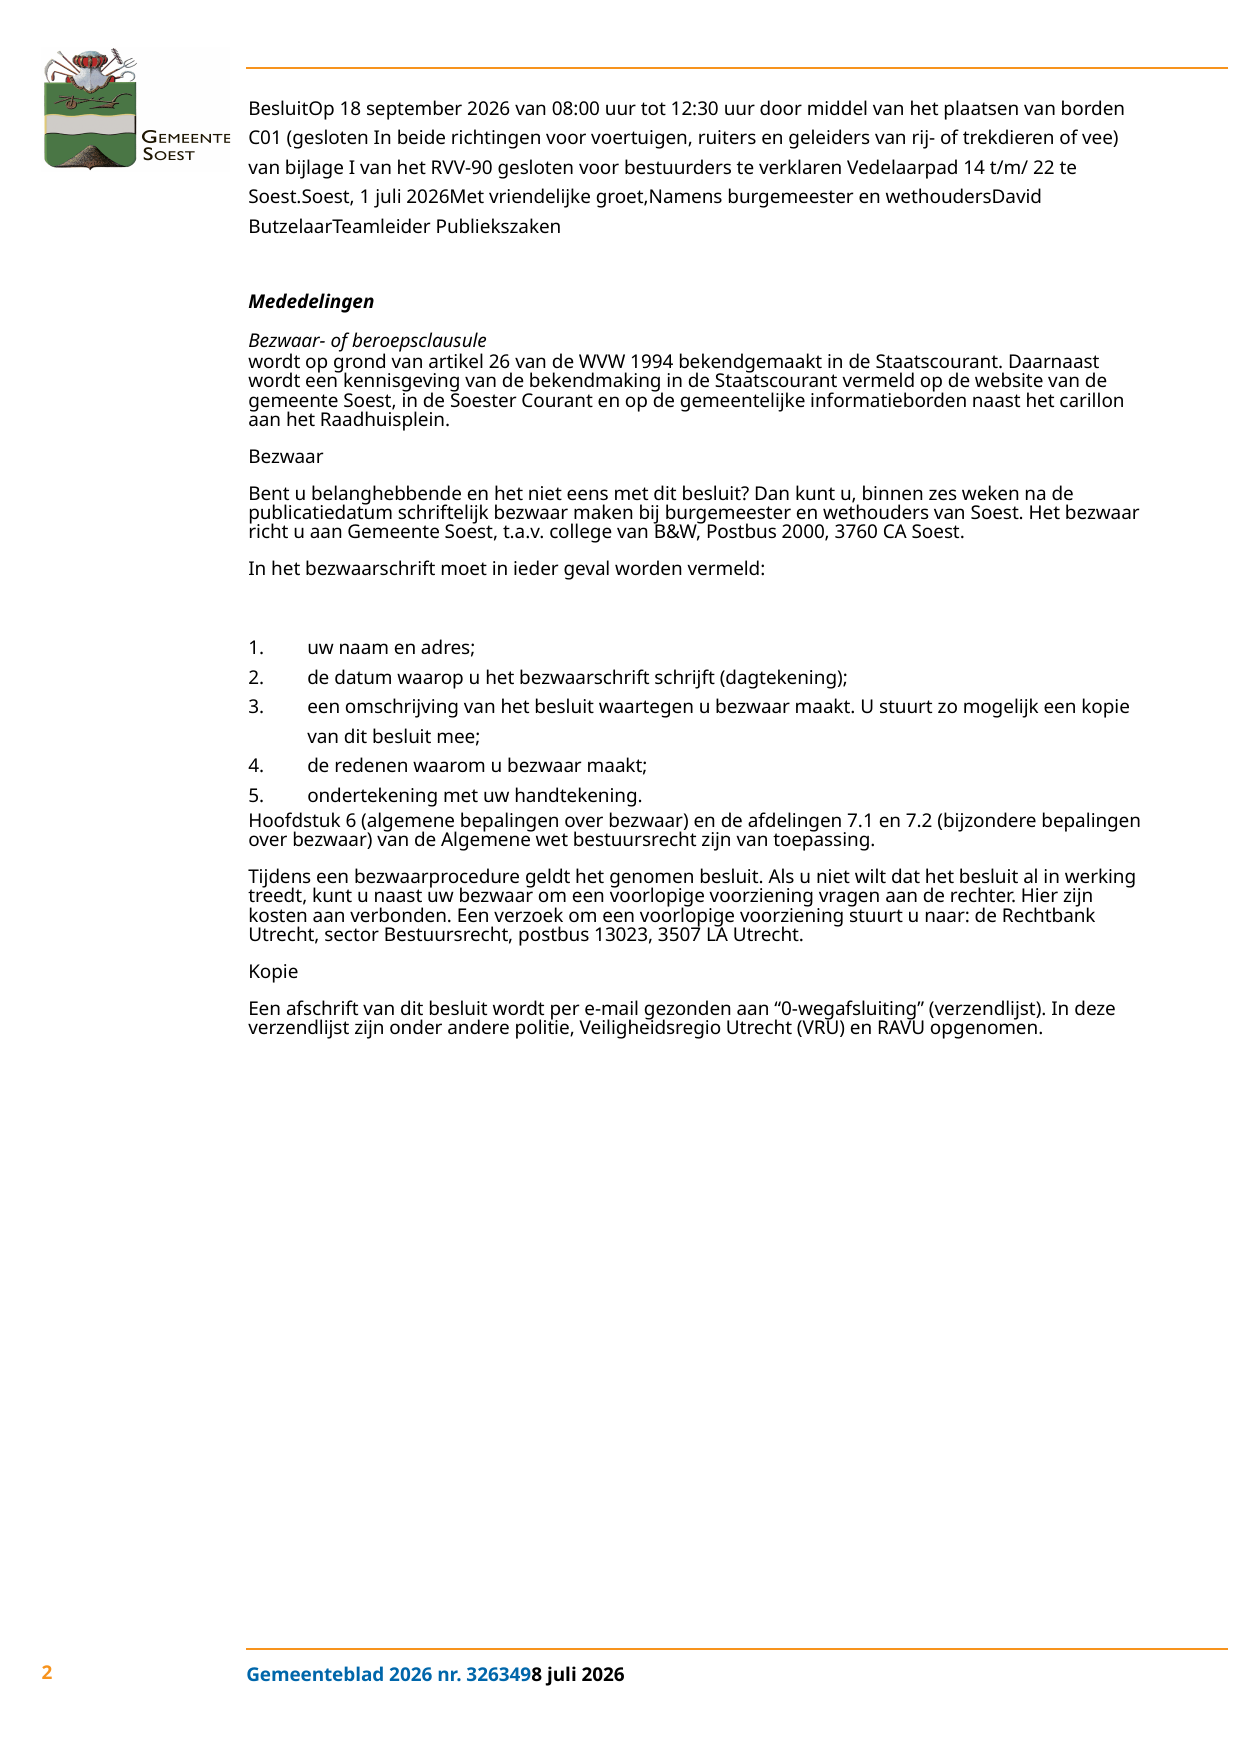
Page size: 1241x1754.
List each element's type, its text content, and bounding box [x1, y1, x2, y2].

text wordt op grond van artikel 26 van de WVW 1994 bekendgemaakt in de Staatscourant. Daarnaast wordt een kennisgeving van de bekendmaking in de Staatscourant vermeld op de website van de gemeente Soest, in de Soester Courant en op de gemeentelijke informatieborden naast het carillon aan het Raadhuisplein. [248, 353, 1152, 430]
text Mededelingen [248, 288, 1152, 314]
text Bent u belanghebbende en het niet eens met dit besluit? Dan kunt u, binnen zes weken na de publicatiedatum schriftelijk bezwaar maken bij burgemeester en wethouders van Soest. Het bezwaar richt u aan Gemeente Soest, t.a.v. college van B&W, Postbus 2000, 3760 CA Soest. [248, 485, 1152, 543]
list de redenen waarom u bezwaar maakt; [248, 753, 1152, 778]
text BesluitOp 18 september 2026 van 08:00 uur tot 12:30 uur door middel van het plaatsen van borden C01 (gesloten In beide richtingen voor voertuigen, ruiters en geleiders van rij- of trekdieren of vee) van bijlage I van het RVV-90 gesloten voor bestuurders te verklaren Vedelaarpad 14 t/m/ 22 te Soest.Soest, 1 juli 2026Met vriendelijke groet,Namens burgemeester en wethoudersDavid ButzelaarTeamleider Publiekszaken [248, 95, 1152, 239]
text Tijdens een bezwaarprocedure geldt het genomen besluit. Als u niet wilt dat het besluit al in werking treedt, kunt u naast uw bezwaar om een voorlopige voorziening vragen aan de rechter. Hier zijn kosten aan verbonden. Een verzoek om een voorlopige voorziening stuurt u naar: de Rechtbank Utrecht, sector Bestuursrecht, postbus 13023, 3507 LA Utrecht. [248, 868, 1152, 945]
text Hoofdstuk 6 (algemene bepalingen over bezwaar) en de afdelingen 7.1 en 7.2 (bijzondere bepalingen over bezwaar) van de Algemene wet bestuursrecht zijn van toepassing. [248, 812, 1152, 850]
list ondertekening met uw handtekening. [248, 782, 1152, 808]
text Een afschrift van dit besluit wordt per e-mail gezonden aan “0-wegafsluiting” (verzendlijst). In deze verzendlijst zijn onder andere politie, Veiligheidsregio Utrecht (VRU) en RAVU opgenomen. [248, 1000, 1152, 1038]
text Kopie [248, 963, 1152, 982]
text Bezwaar- of beroepsclausule [248, 327, 1152, 353]
text In het bezwaarschrift moet in ieder geval worden vermeld: [248, 560, 1152, 580]
list een omschrijving van het besluit waartegen u bezwaar maakt. U stuurt zo mogelijk een kopie van dit besluit mee; [248, 693, 1152, 749]
list uw naam en adres; [248, 634, 1152, 660]
text Bezwaar [248, 448, 1152, 467]
picture [41, 47, 231, 172]
list de datum waarop u het bezwaarschrift schrijft (dagtekening); [248, 664, 1152, 690]
